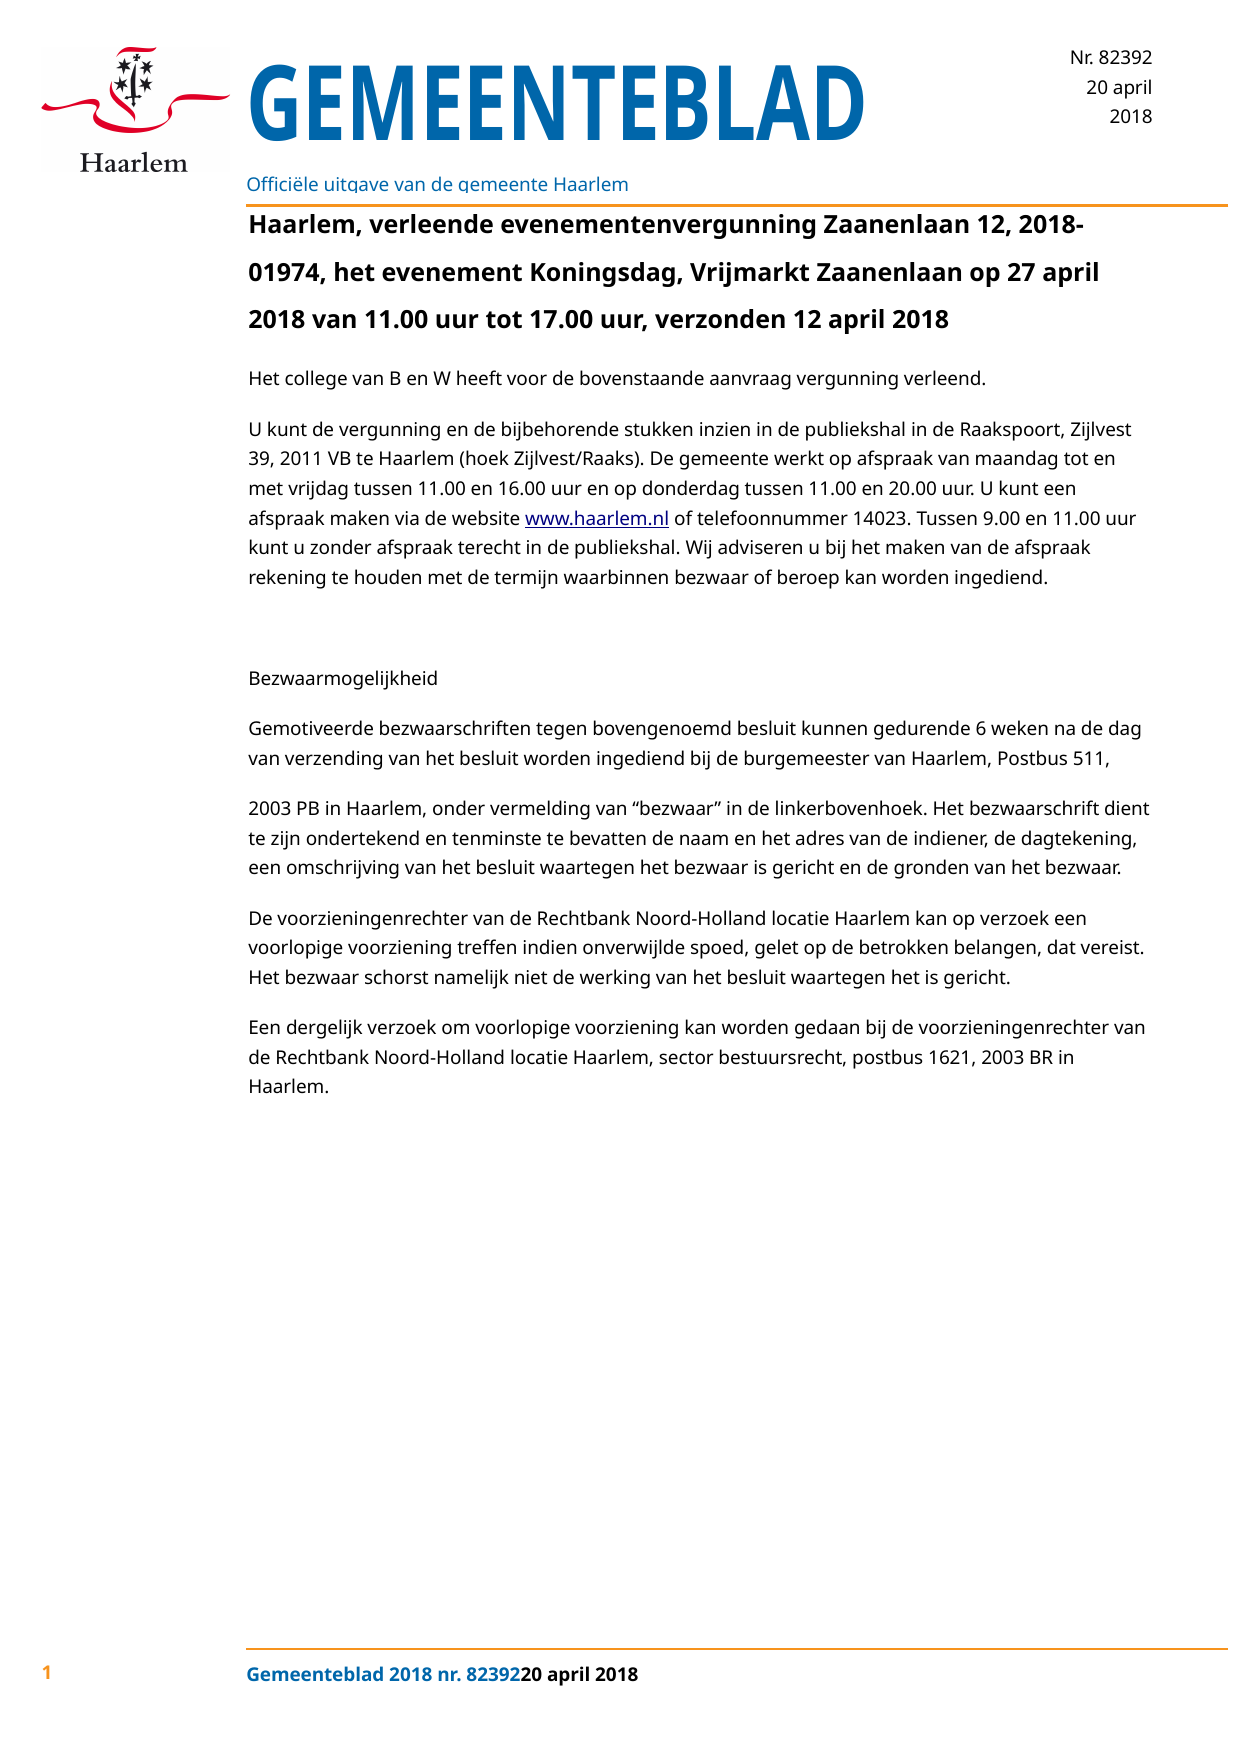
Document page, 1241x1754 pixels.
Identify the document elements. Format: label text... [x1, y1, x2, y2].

text De voorzieningenrechter van de Rechtbank Noord-Holland locatie Haarlem kan op verzoek een voorlopige voorziening treffen indien onverwijlde spoed, gelet op de betrokken belangen, dat vereist. Het bezwaar schorst namelijk niet de werking van het besluit waartegen het is gericht. [248, 905, 1152, 989]
text Bezwaarmogelijkheid [248, 665, 1152, 690]
picture [41, 47, 231, 172]
text Het college van B en W heeft voor de bovenstaande aanvraag vergunning verleend. [248, 366, 1152, 391]
text Haarlem, verleende evenementenvergunning Zaanenlaan 12, 2018-01974, het evenement Koningsdag, Vrijmarkt Zaanenlaan op 27 april 2018 van 11.00 uur tot 17.00 uur, verzonden 12 april 2018 [248, 207, 1152, 336]
text 2003 PB in Haarlem, onder vermelding van “bezwaar” in de linkerbovenhoek. Het bezwaarschrift dient te zijn ondertekend en tenminste te bevatten de naam en het adres van de indiener, de dagtekening, een omschrijving van het besluit waartegen het bezwaar is gericht en de gronden van het bezwaar. [248, 795, 1152, 880]
text Gemotiveerde bezwaarschriften tegen bovengenoemd besluit kunnen gedurende 6 weken na de dag van verzending van het besluit worden ingediend bij de burgemeester van Haarlem, Postbus 511, [248, 715, 1152, 770]
text Een dergelijk verzoek om voorlopige voorziening kan worden gedaan bij de voorzieningenrechter van de Rechtbank Noord-Holland locatie Haarlem, sector bestuursrecht, postbus 1621, 2003 BR in Haarlem. [248, 1014, 1152, 1099]
text U kunt de vergunning en de bijbehorende stukken inzien in de publiekshal in de Raakspoort, Zijlvest 39, 2011 VB te Haarlem (hoek Zijlvest/Raaks). De gemeente werkt op afspraak van maandag tot en met vrijdag tussen 11.00 en 16.00 uur en op donderdag tussen 11.00 en 20.00 uur. U kunt een afspraak maken via de website www.haarlem.nl of telefoonnummer 14023. Tussen 9.00 en 11.00 uur kunt u zonder afspraak terecht in de publiekshal. Wij adviseren u bij het maken van de afspraak rekening te houden met de termijn waarbinnen bezwaar of beroep kan worden ingediend. [248, 416, 1152, 589]
